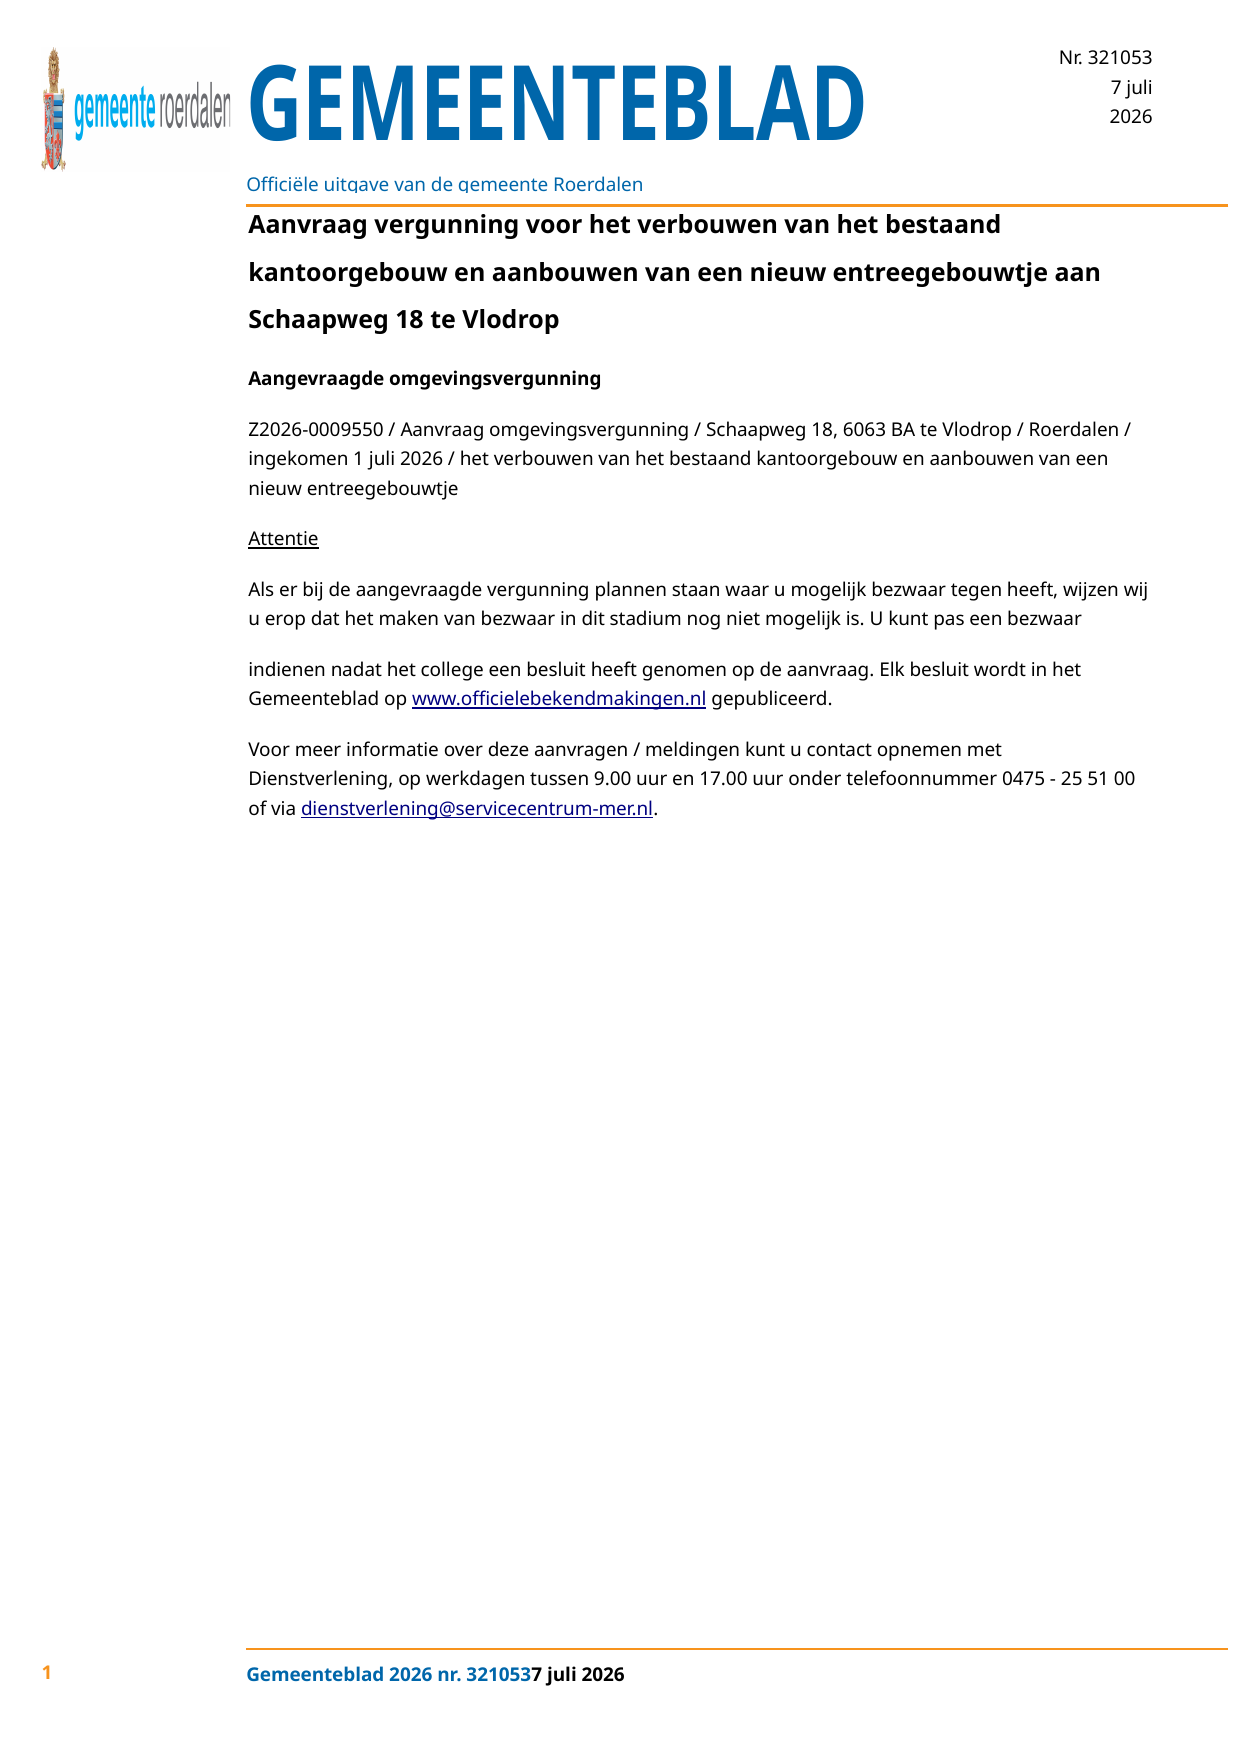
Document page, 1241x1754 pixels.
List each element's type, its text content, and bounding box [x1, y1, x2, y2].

text Als er bij de aangevraagde vergunning plannen staan waar u mogelijk bezwaar tegen heeft, wijzen wij u erop dat het maken van bezwaar in dit stadium nog niet mogelijk is. U kunt pas een bezwaar [248, 576, 1152, 631]
text Z2026-0009550 / Aanvraag omgevingsvergunning / Schaapweg 18, 6063 BA te Vlodrop / Roerdalen / ingekomen 1 juli 2026 / het verbouwen van het bestaand kantoorgebouw en aanbouwen van een nieuw entreegebouwtje [248, 416, 1152, 501]
picture [41, 47, 231, 172]
text Attentie [248, 526, 1152, 551]
text Aanvraag vergunning voor het verbouwen van het bestaand kantoorgebouw en aanbouwen van een nieuw entreegebouwtje aan Schaapweg 18 te Vlodrop [248, 207, 1152, 336]
text indienen nadat het college een besluit heeft genomen op de aanvraag. Elk besluit wordt in het Gemeenteblad op www.officielebekendmakingen.nl gepubliceerd. [248, 656, 1152, 711]
text Aangevraagde omgevingsvergunning [248, 366, 1152, 391]
text Voor meer informatie over deze aanvragen / meldingen kunt u contact opnemen met Dienstverlening, op werkdagen tussen 9.00 uur en 17.00 uur onder telefoonnummer 0475 - 25 51 00 of via dienstverlening@servicecentrum-mer.nl. [248, 736, 1152, 821]
